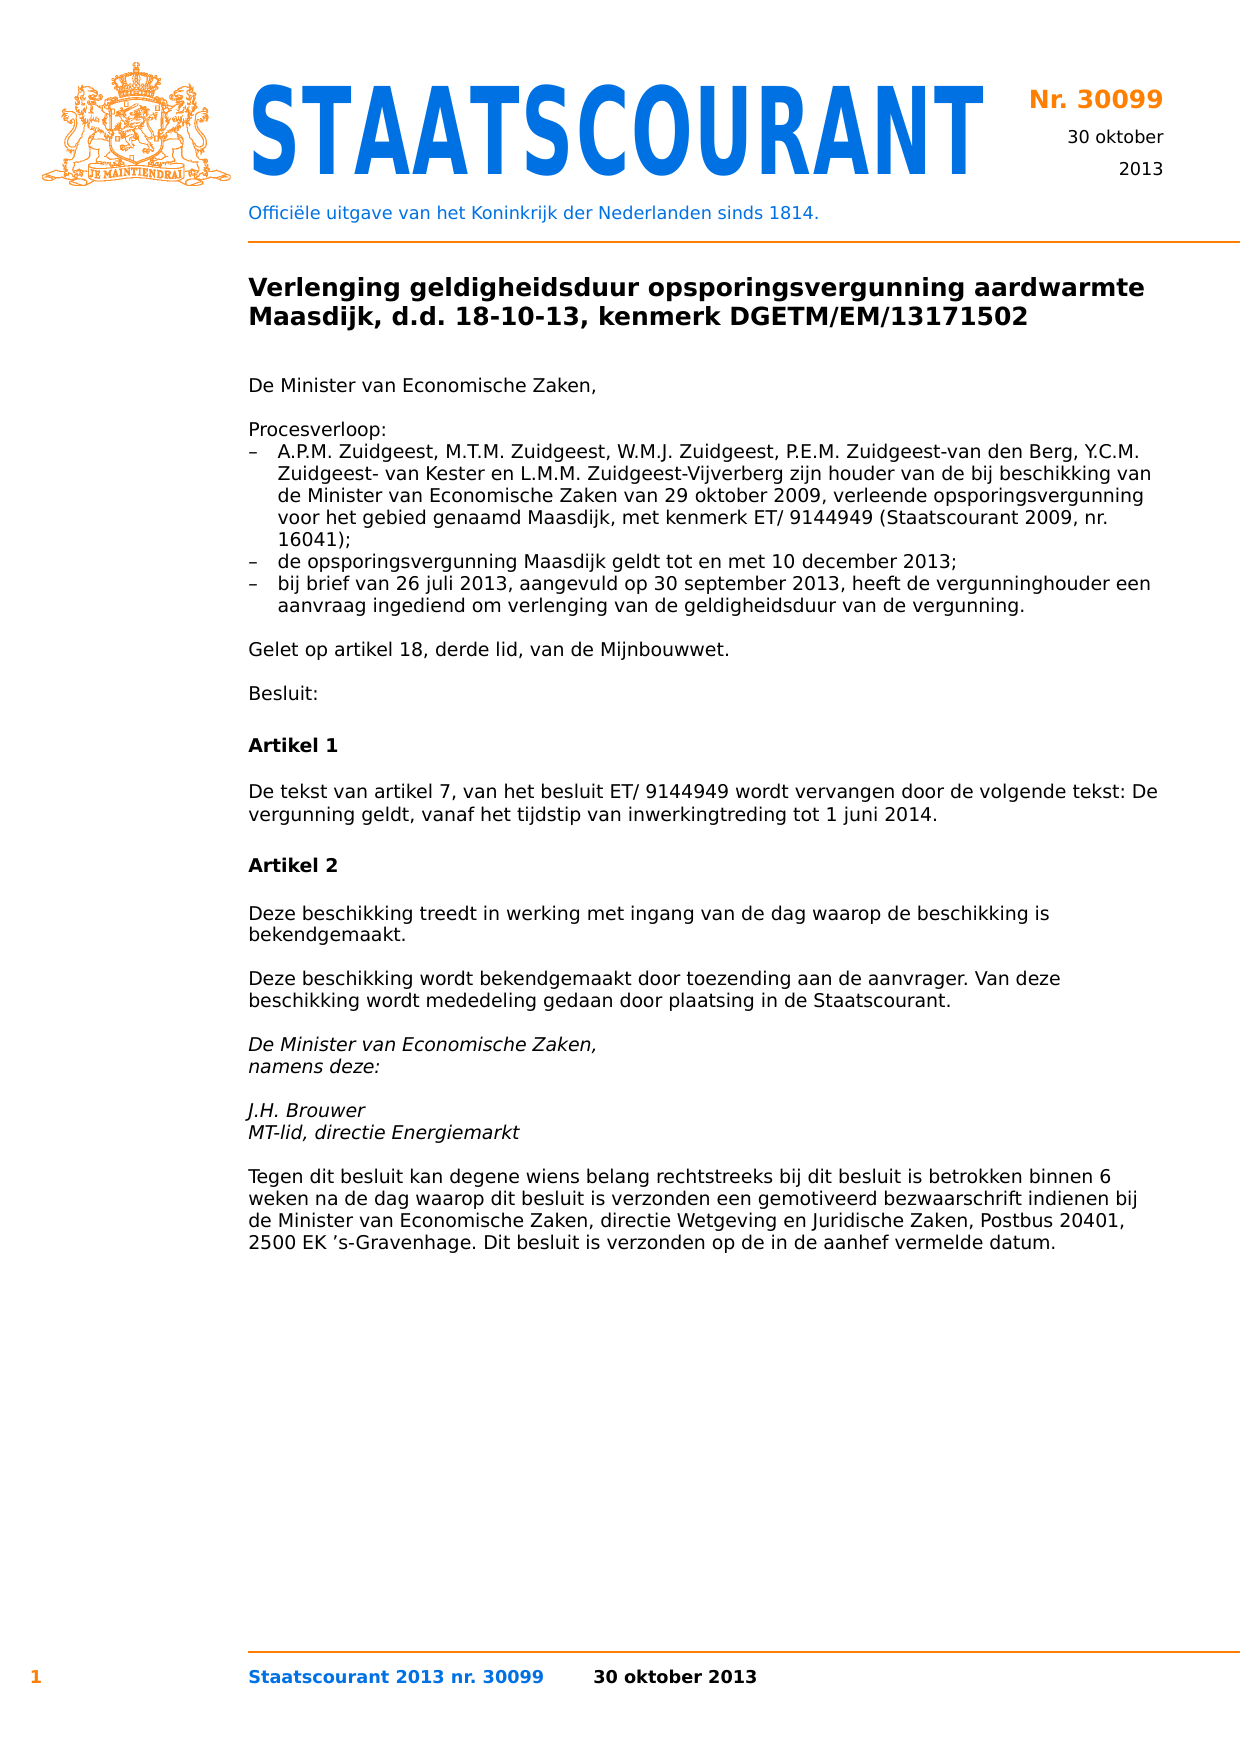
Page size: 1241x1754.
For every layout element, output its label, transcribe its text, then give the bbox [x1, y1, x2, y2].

text Besluit: [248, 682, 1163, 704]
text Tegen dit besluit kan degene wiens belang rechtstreeks bij dit besluit is betrokken binnen 6 weken na de dag waarop dit besluit is verzonden een gemotiveerd bezwaarschrift indienen bij de Minister van Economische Zaken, directie Wetgeving en Juridische Zaken, Postbus 20401, 2500 EK ’s-Gravenhage. Dit besluit is verzonden op de in de aanhef vermelde datum. [248, 1166, 1163, 1254]
table_header [25, 62, 248, 241]
text – de opsporingsvergunning Maasdijk geldt tot en met 10 december 2013; [248, 551, 1163, 573]
table_header Nr. 30099 [998, 62, 1240, 121]
subtitle Artikel 1 [248, 734, 1163, 756]
table_header STAATSCOURANT [248, 62, 998, 203]
text Gelet op artikel 18, derde lid, van de Mijnbouwwet. [248, 639, 1163, 661]
text Deze beschikking wordt bekendgemaakt door toezending aan de aanvrager. Van deze beschikking wordt mededeling gedaan door plaatsing in de Staatscourant. [248, 968, 1163, 1012]
text Procesverloop: [248, 419, 1163, 441]
text – bij brief van 26 juli 2013, aangevuld op 30 september 2013, heeft de vergunninghouder een aanvraag ingediend om verlenging van de geldigheidsduur van de vergunning. [248, 573, 1163, 617]
text De tekst van artikel 7, van het besluit ET/ 9144949 wordt vervangen door de volgende tekst: De vergunning geldt, vanaf het tijdstip van inwerkingtreding tot 1 juni 2014. [248, 781, 1163, 825]
picture [41, 62, 231, 186]
table_cell Officiële uitgave van het Koninkrijk der Nederlanden sinds 1814. [248, 203, 1240, 241]
text Deze beschikking treedt in werking met ingang van de dag waarop de beschikking is bekendgemaakt. [248, 902, 1163, 946]
table_cell 30 oktober [998, 121, 1240, 153]
subtitle Verlenging geldigheidsduur opsporingsvergunning aardwarmte Maasdijk, d.d. 18-10-13, kenmerk DGETM/EM/13171502 [248, 273, 1163, 331]
subtitle Artikel 2 [248, 855, 1163, 877]
text – A.P.M. Zuidgeest, M.T.M. Zuidgeest, W.M.J. Zuidgeest, P.E.M. Zuidgeest-van den Berg, Y.C.M. Zuidgeest- van Kester en L.M.M. Zuidgeest-Vijverberg zijn houder van de bij beschikking van de Minister van Economische Zaken van 29 oktober 2009, verleende opsporingsvergunning voor het gebied genaamd Maasdijk, met kenmerk ET/ 9144949 (Staatscourant 2009, nr. 16041); [248, 441, 1163, 551]
table_cell 2013 [998, 153, 1240, 203]
text De Minister van Economische Zaken, namens deze: J.H. Brouwer MT-lid, directie Energiemarkt [248, 1034, 1163, 1144]
text De Minister van Economische Zaken, [248, 375, 1163, 397]
